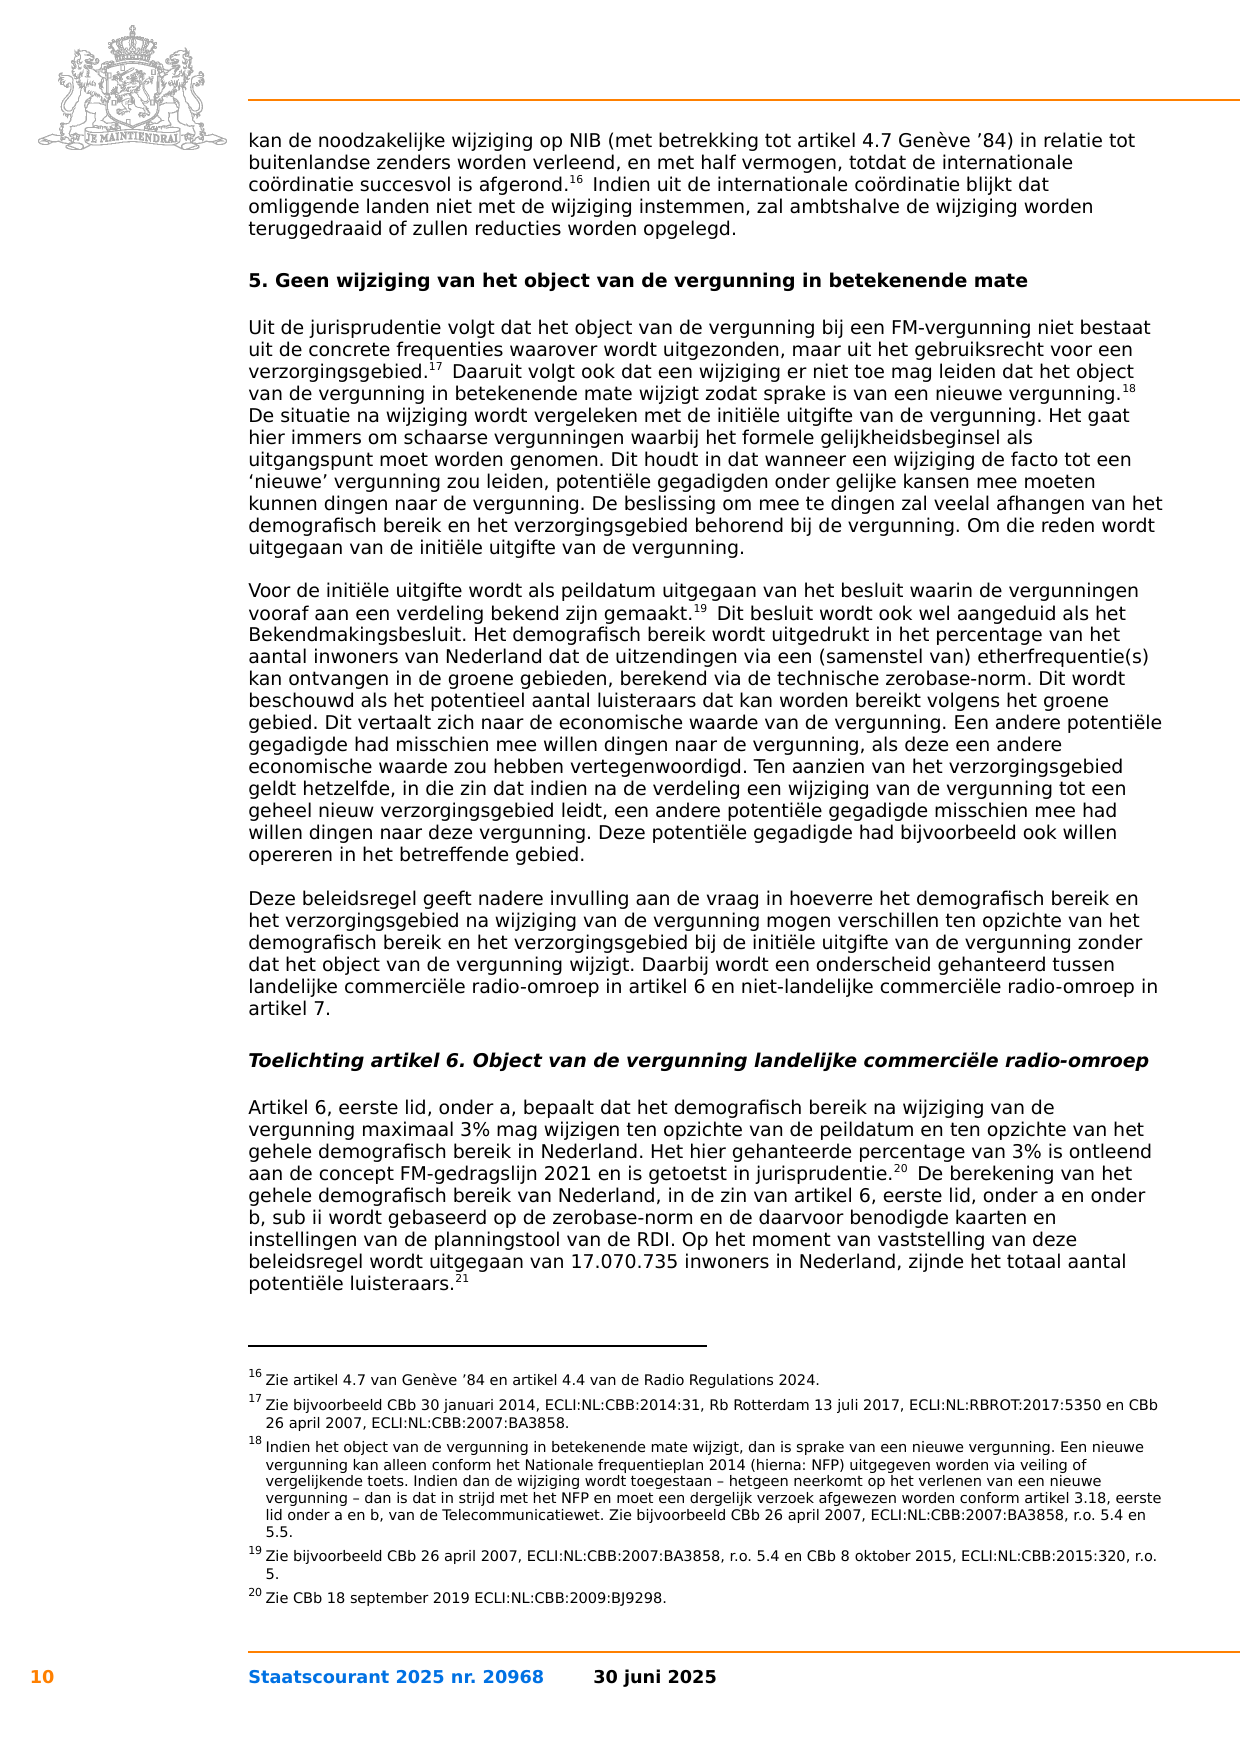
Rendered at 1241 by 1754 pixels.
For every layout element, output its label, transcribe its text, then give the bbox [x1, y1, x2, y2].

text Deze beleidsregel geeft nadere invulling aan de vraag in hoeverre het demografisch bereik en het verzorgingsgebied na wijziging van de vergunning mogen verschillen ten opzichte van het demografisch bereik en het verzorgingsgebied bij de initiële uitgifte van de vergunning zonder dat het object van de vergunning wijzigt. Daarbij wordt een onderscheid gehanteerd tussen landelijke commerciële radio-omroep in artikel 6 en niet-landelijke commerciële radio-omroep in artikel 7. [248, 888, 1163, 1020]
text Indien het object van de vergunning in betekenende mate wijzigt, dan is sprake van een nieuwe vergunning. Een nieuwe vergunning kan alleen conform het Nationale frequentieplan 2014 (hierna: NFP) uitgegeven worden via veiling of vergelijkende toets. Indien dan de wijziging wordt toegestaan – hetgeen neerkomt op het verlenen van een nieuwe vergunning – dan is dat in strijd met het NFP en moet een dergelijk verzoek afgewezen worden conform artikel 3.18, eerste lid onder a en b, van de Telecommunicatiewet. Zie bijvoorbeeld CBb 26 april 2007, ECLI:NL:CBB:2007:BA3858, r.o. 5.4 en 5.5. [248, 1434, 1163, 1541]
text Artikel 6, eerste lid, onder a, bepaalt dat het demografisch bereik na wijziging van de vergunning maximaal 3% mag wijzigen ten opzichte van de peildatum en ten opzichte van het gehele demografisch bereik in Nederland. Het hier gehanteerde percentage van 3% is ontleend aan de concept FM-gedragslijn 2021 en is getoetst in jurisprudentie. De berekening van het gehele demografisch bereik van Nederland, in de zin van artikel 6, eerste lid, onder a en onder b, sub ii wordt gebaseerd op de zerobase-norm en de daarvoor benodigde kaarten en instellingen van de planningstool van de RDI. Op het moment van vaststelling van deze beleidsregel wordt uitgegaan van 17.070.735 inwoners in Nederland, zijnde het totaal aantal potentiële luisteraars. [248, 1097, 1163, 1295]
text Zie artikel 4.7 van Genève ’84 en artikel 4.4 van de Radio Regulations 2024. [248, 1368, 1163, 1390]
subtitle Toelichting artikel 6. Object van de vergunning landelijke commerciële radio-omroep [248, 1050, 1163, 1072]
text kan de noodzakelijke wijziging op NIB (met betrekking tot artikel 4.7 Genève ’84) in relatie tot buitenlandse zenders worden verleend, en met half vermogen, totdat de internationale coördinatie succesvol is afgerond. Indien uit de internationale coördinatie blijkt dat omliggende landen niet met de wijziging instemmen, zal ambtshalve de wijziging worden teruggedraaid of zullen reducties worden opgelegd. [248, 130, 1163, 240]
text Voor de initiële uitgifte wordt als peildatum uitgegaan van het besluit waarin de vergunningen vooraf aan een verdeling bekend zijn gemaakt. Dit besluit wordt ook wel aangeduid als het Bekendmakingsbesluit. Het demografisch bereik wordt uitgedrukt in het percentage van het aantal inwoners van Nederland dat de uitzendingen via een (samenstel van) etherfrequentie(s) kan ontvangen in de groene gebieden, berekend via de technische zerobase-norm. Dit wordt beschouwd als het potentieel aantal luisteraars dat kan worden bereikt volgens het groene gebied. Dit vertaalt zich naar de economische waarde van de vergunning. Een andere potentiële gegadigde had misschien mee willen dingen naar de vergunning, als deze een andere economische waarde zou hebben vertegenwoordigd. Ten aanzien van het verzorgingsgebied geldt hetzelfde, in die zin dat indien na de verdeling een wijziging van de vergunning tot een geheel nieuw verzorgingsgebied leidt, een andere potentiële gegadigde misschien mee had willen dingen naar deze vergunning. Deze potentiële gegadigde had bijvoorbeeld ook willen opereren in het betreffende gebied. [248, 580, 1163, 866]
text Uit de jurisprudentie volgt dat het object van de vergunning bij een FM-vergunning niet bestaat uit de concrete frequenties waarover wordt uitgezonden, maar uit het gebruiksrecht voor een verzorgingsgebied. Daaruit volgt ook dat een wijziging er niet toe mag leiden dat het object van de vergunning in betekenende mate wijzigt zodat sprake is van een nieuwe vergunning. De situatie na wijziging wordt vergeleken met de initiële uitgifte van de vergunning. Het gaat hier immers om schaarse vergunningen waarbij het formele gelijkheidsbeginsel als uitgangspunt moet worden genomen. Dit houdt in dat wanneer een wijziging de facto tot een ‘nieuwe’ vergunning zou leiden, potentiële gegadigden onder gelijke kansen mee moeten kunnen dingen naar de vergunning. De beslissing om mee te dingen zal veelal afhangen van het demografisch bereik en het verzorgingsgebied behorend bij de vergunning. Om die reden wordt uitgegaan van de initiële uitgifte van de vergunning. [248, 317, 1163, 558]
text Zie CBb 18 september 2019 ECLI:NL:CBB:2009:BJ9298. [248, 1586, 1163, 1608]
subtitle 5. Geen wijziging van het object van de vergunning in betekenende mate [248, 270, 1163, 292]
text Zie bijvoorbeeld CBb 30 januari 2014, ECLI:NL:CBB:2014:31, Rb Rotterdam 13 juli 2017, ECLI:NL:RBROT:2017:5350 en CBb 26 april 2007, ECLI:NL:CBB:2007:BA3858. [248, 1393, 1163, 1432]
picture [38, 25, 227, 150]
text Zie bijvoorbeeld CBb 26 april 2007, ECLI:NL:CBB:2007:BA3858, r.o. 5.4 en CBb 8 oktober 2015, ECLI:NL:CBB:2015:320, r.o. 5. [248, 1544, 1163, 1583]
